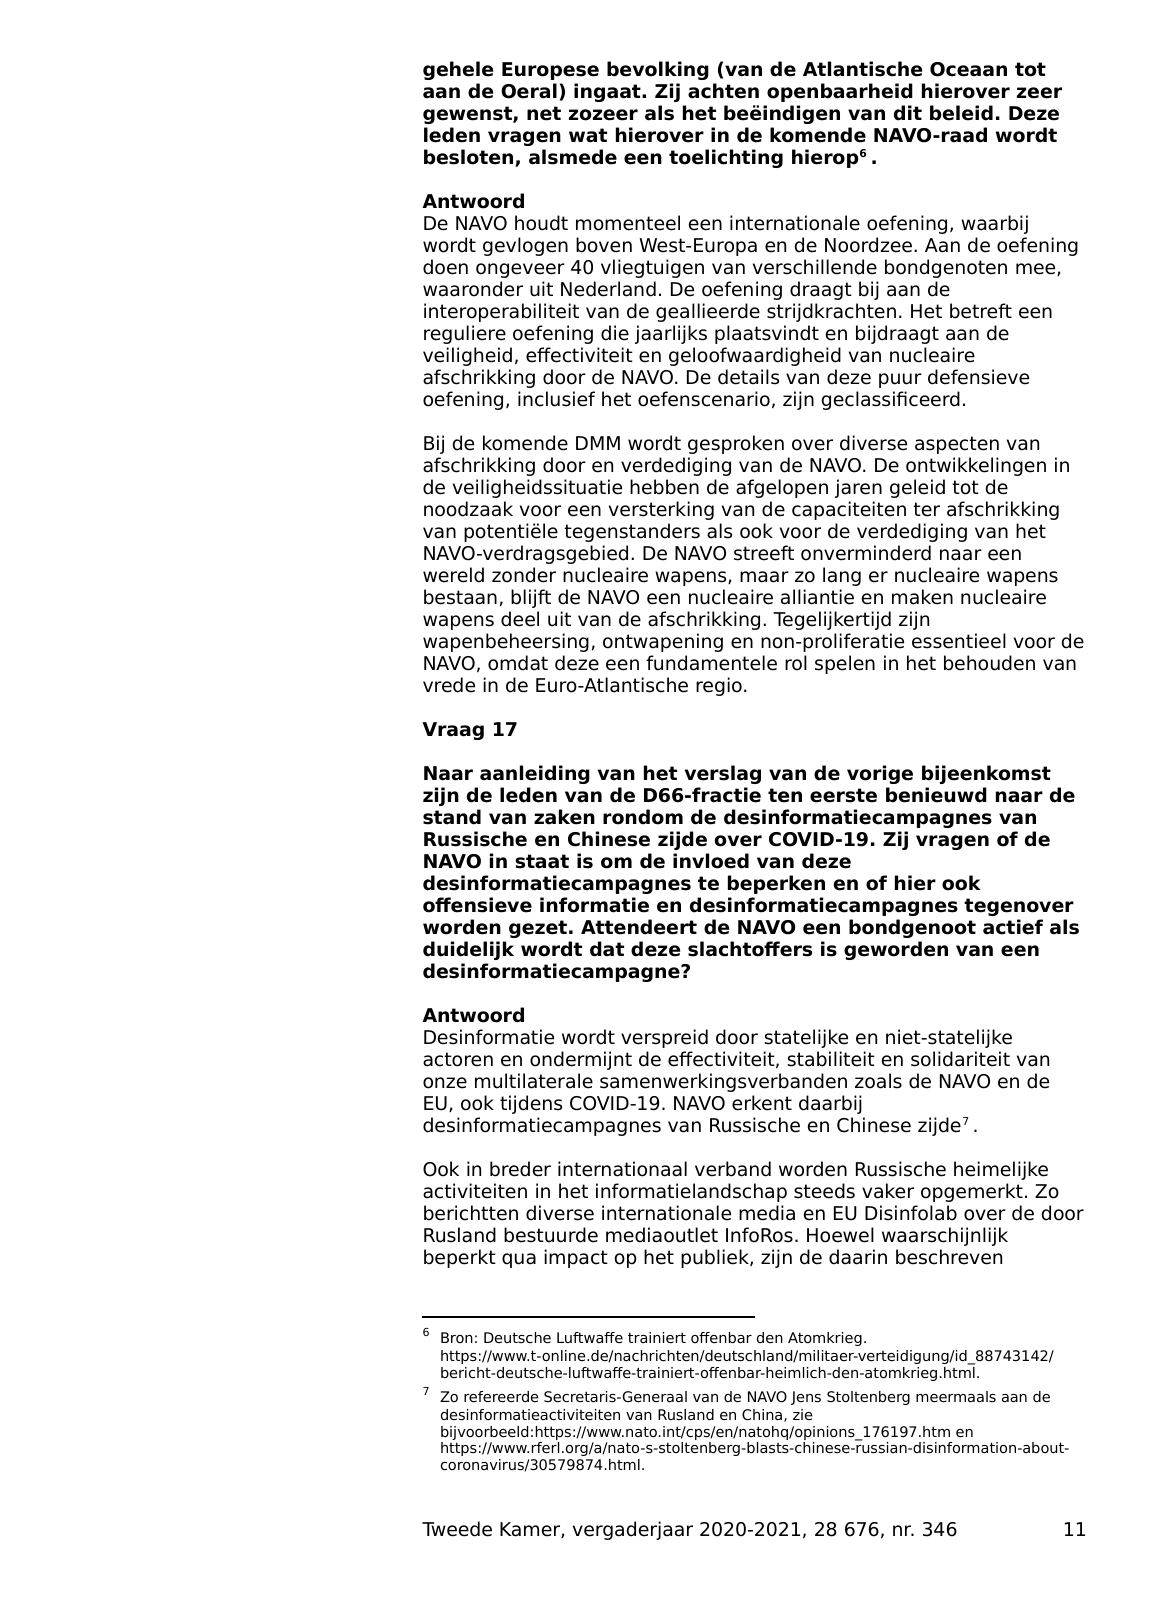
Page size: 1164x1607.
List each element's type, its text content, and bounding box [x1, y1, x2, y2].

subtitle Antwoord [422, 191, 1087, 213]
text Ook in breder internationaal verband worden Russische heimelijke activiteiten in het informatielandschap steeds vaker opgemerkt. Zo berichtten diverse internationale media en EU Disinfolab over de door Rusland bestuurde mediaoutlet InfoRos. Hoewel waarschijnlijk beperkt qua impact op het publiek, zijn de daarin beschreven [422, 1159, 1087, 1269]
text Bron: Deutsche Luftwaffe trainiert offenbar den Atomkrieg. https://www.t-online.de/nachrichten/deutschland/militaer-verteidigung/id_88743142/bericht-deutsche-luftwaffe-trainiert-offenbar-heimlich-den-atomkrieg.html. [422, 1326, 1087, 1382]
text Naar aanleiding van het verslag van de vorige bijeenkomst zijn de leden van de D66-fractie ten eerste benieuwd naar de stand van zaken rondom de desinformatiecampagnes van Russische en Chinese zijde over COVID-19. Zij vragen of de NAVO in staat is om de invloed van deze desinformatiecampagnes te beperken en of hier ook offensieve informatie en desinformatiecampagnes tegenover worden gezet. Attendeert de NAVO een bondgenoot actief als duidelijk wordt dat deze slachtoffers is geworden van een desinformatiecampagne? [422, 763, 1087, 983]
text De NAVO houdt momenteel een internationale oefening, waarbij wordt gevlogen boven West-Europa en de Noordzee. Aan de oefening doen ongeveer 40 vliegtuigen van verschillende bondgenoten mee, waaronder uit Nederland. De oefening draagt bij aan de interoperabiliteit van de geallieerde strijdkrachten. Het betreft een reguliere oefening die jaarlijks plaatsvindt en bijdraagt aan de veiligheid, effectiviteit en geloofwaardigheid van nucleaire afschrikking door de NAVO. De details van deze puur defensieve oefening, inclusief het oefenscenario, zijn geclassificeerd. [422, 213, 1087, 411]
text Desinformatie wordt verspreid door statelijke en niet-statelijke actoren en ondermijnt de effectiviteit, stabiliteit en solidariteit van onze multilaterale samenwerkingsverbanden zoals de NAVO en de EU, ook tijdens COVID-19. NAVO erkent daarbij desinformatiecampagnes van Russische en Chinese zijde. [422, 1027, 1087, 1137]
subtitle Antwoord [422, 1005, 1087, 1027]
text Bij de komende DMM wordt gesproken over diverse aspecten van afschrikking door en verdediging van de NAVO. De ontwikkelingen in de veiligheidssituatie hebben de afgelopen jaren geleid tot de noodzaak voor een versterking van de capaciteiten ter afschrikking van potentiële tegenstanders als ook voor de verdediging van het NAVO-verdragsgebied. De NAVO streeft onverminderd naar een wereld zonder nucleaire wapens, maar zo lang er nucleaire wapens bestaan, blijft de NAVO een nucleaire alliantie en maken nucleaire wapens deel uit van de afschrikking. Tegelijkertijd zijn wapenbeheersing, ontwapening en non-proliferatie essentieel voor de NAVO, omdat deze een fundamentele rol spelen in het behouden van vrede in de Euro-Atlantische regio. [422, 433, 1087, 697]
subtitle Vraag 17 [422, 719, 1087, 741]
text gehele Europese bevolking (van de Atlantische Oceaan tot aan de Oeral) ingaat. Zij achten openbaarheid hierover zeer gewenst, net zozeer als het beëindigen van dit beleid. Deze leden vragen wat hierover in de komende NAVO-raad wordt besloten, alsmede een toelichting hierop. [422, 59, 1087, 169]
text Zo refereerde Secretaris-Generaal van de NAVO Jens Stoltenberg meermaals aan de desinformatieactiviteiten van Rusland en China, zie bijvoorbeeld:https://www.nato.int/cps/en/natohq/opinions_176197.htm en https://www.rferl.org/a/nato-s-stoltenberg-blasts-chinese-russian-disinformation-about-coronavirus/30579874.html. [422, 1385, 1087, 1474]
